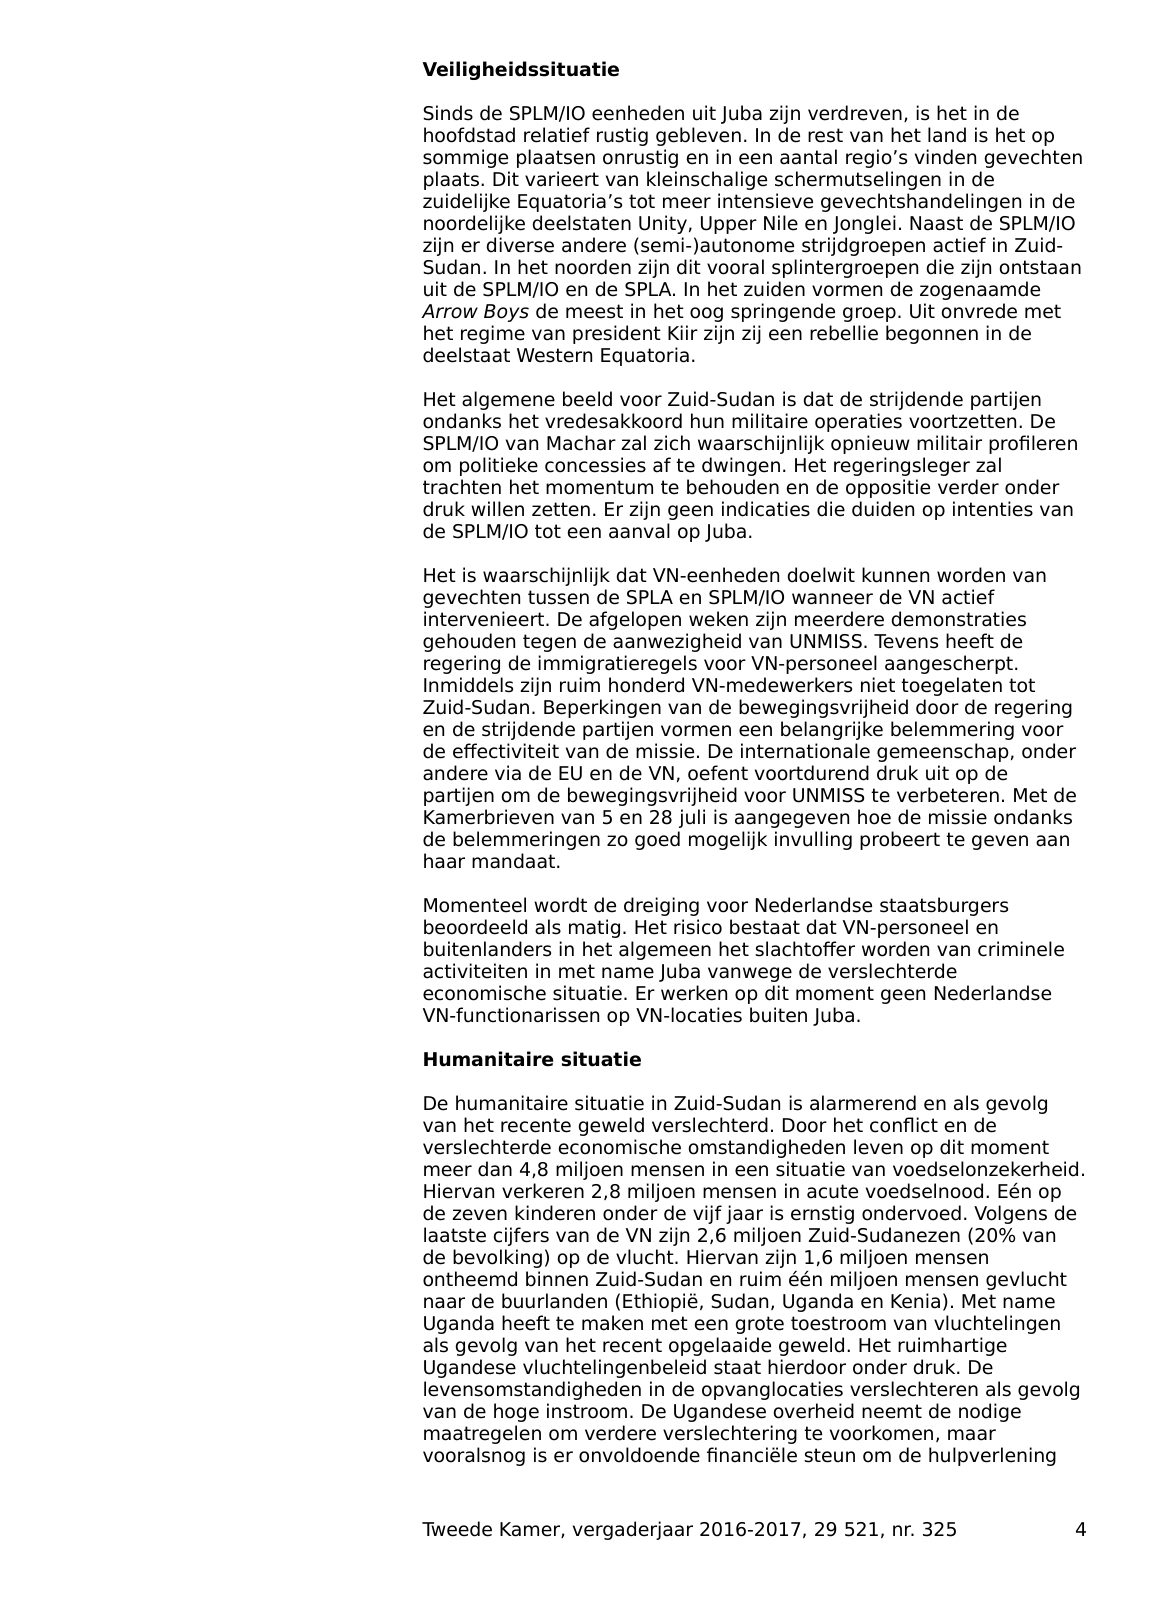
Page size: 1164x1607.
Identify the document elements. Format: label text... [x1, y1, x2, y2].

text Momenteel wordt de dreiging voor Nederlandse staatsburgers beoordeeld als matig. Het risico bestaat dat VN-personeel en buitenlanders in het algemeen het slachtoffer worden van criminele activiteiten in met name Juba vanwege de verslechterde economische situatie. Er werken op dit moment geen Nederlandse VN-functionarissen op VN-locaties buiten Juba. [422, 895, 1087, 1027]
text Het is waarschijnlijk dat VN-eenheden doelwit kunnen worden van gevechten tussen de SPLA en SPLM/IO wanneer de VN actief intervenieert. De afgelopen weken zijn meerdere demonstraties gehouden tegen de aanwezigheid van UNMISS. Tevens heeft de regering de immigratieregels voor VN-personeel aangescherpt. Inmiddels zijn ruim honderd VN-medewerkers niet toegelaten tot Zuid-Sudan. Beperkingen van de bewegingsvrijheid door de regering en de strijdende partijen vormen een belangrijke belemmering voor de effectiviteit van de missie. De internationale gemeenschap, onder andere via de EU en de VN, oefent voortdurend druk uit op de partijen om de bewegingsvrijheid voor UNMISS te verbeteren. Met de Kamerbrieven van 5 en 28 juli is aangegeven hoe de missie ondanks de belemmeringen zo goed mogelijk invulling probeert te geven aan haar mandaat. [422, 565, 1087, 873]
text Het algemene beeld voor Zuid-Sudan is dat de strijdende partijen ondanks het vredesakkoord hun militaire operaties voortzetten. De SPLM/IO van Machar zal zich waarschijnlijk opnieuw militair profileren om politieke concessies af te dwingen. Het regeringsleger zal trachten het momentum te behouden en de oppositie verder onder druk willen zetten. Er zijn geen indicaties die duiden op intenties van de SPLM/IO tot een aanval op Juba. [422, 389, 1087, 543]
subtitle Humanitaire situatie [422, 1049, 1087, 1071]
text De humanitaire situatie in Zuid-Sudan is alarmerend en als gevolg van het recente geweld verslechterd. Door het conflict en de verslechterde economische omstandigheden leven op dit moment meer dan 4,8 miljoen mensen in een situatie van voedselonzekerheid. Hiervan verkeren 2,8 miljoen mensen in acute voedselnood. Eén op de zeven kinderen onder de vijf jaar is ernstig ondervoed. Volgens de laatste cijfers van de VN zijn 2,6 miljoen Zuid-Sudanezen (20% van de bevolking) op de vlucht. Hiervan zijn 1,6 miljoen mensen ontheemd binnen Zuid-Sudan en ruim één miljoen mensen gevlucht naar de buurlanden (Ethiopië, Sudan, Uganda en Kenia). Met name Uganda heeft te maken met een grote toestroom van vluchtelingen als gevolg van het recent opgelaaide geweld. Het ruimhartige Ugandese vluchtelingenbeleid staat hierdoor onder druk. De levensomstandigheden in de opvanglocaties verslechteren als gevolg van de hoge instroom. De Ugandese overheid neemt de nodige maatregelen om verdere verslechtering te voorkomen, maar vooralsnog is er onvoldoende financiële steun om de hulpverlening [422, 1093, 1087, 1467]
subtitle Veiligheidssituatie [422, 59, 1087, 81]
text Sinds de SPLM/IO eenheden uit Juba zijn verdreven, is het in de hoofdstad relatief rustig gebleven. In de rest van het land is het op sommige plaatsen onrustig en in een aantal regio’s vinden gevechten plaats. Dit varieert van kleinschalige schermutselingen in de zuidelijke Equatoria’s tot meer intensieve gevechtshandelingen in de noordelijke deelstaten Unity, Upper Nile en Jonglei. Naast de SPLM/IO zijn er diverse andere (semi-)autonome strijdgroepen actief in Zuid-Sudan. In het noorden zijn dit vooral splintergroepen die zijn ontstaan uit de SPLM/IO en de SPLA. In het zuiden vormen de zogenaamde Arrow Boys de meest in het oog springende groep. Uit onvrede met het regime van president Kiir zijn zij een rebellie begonnen in de deelstaat Western Equatoria. [422, 103, 1087, 367]
